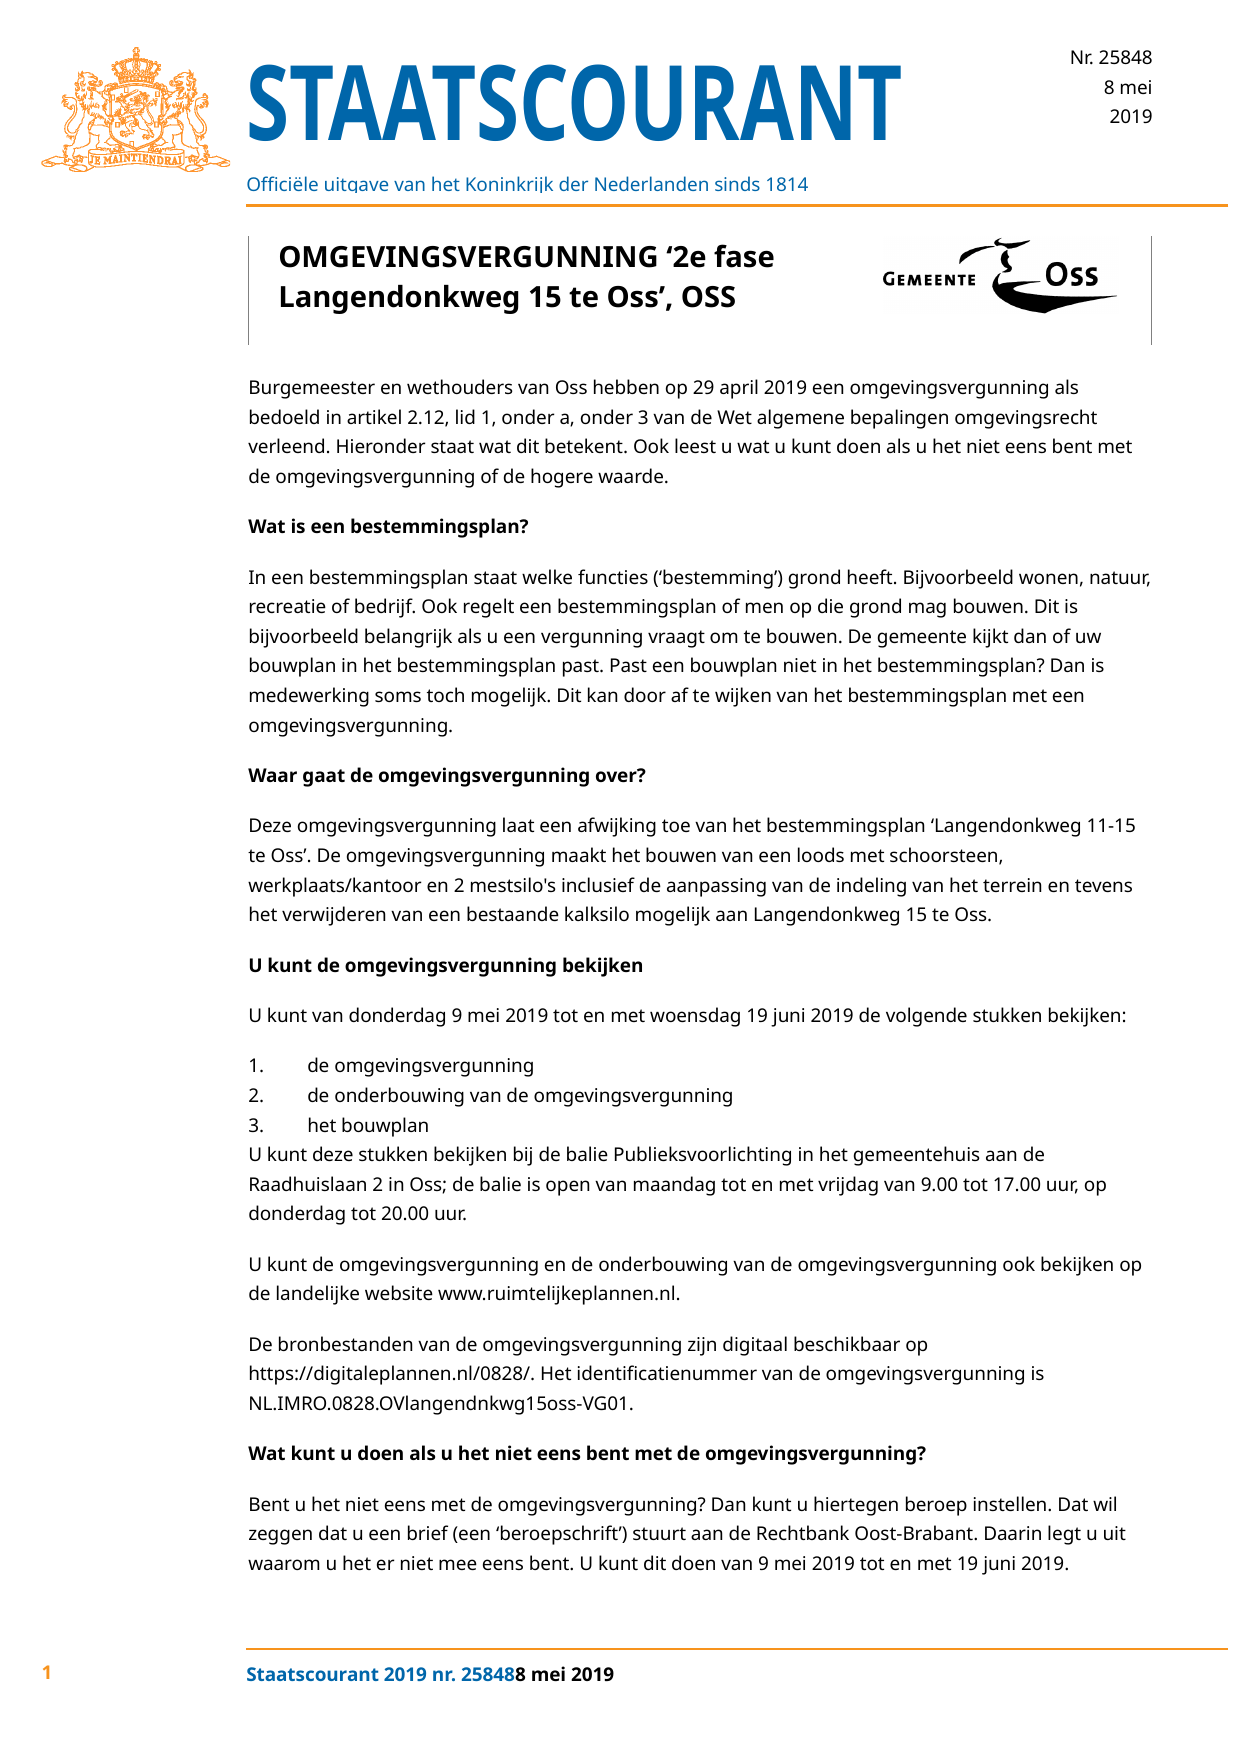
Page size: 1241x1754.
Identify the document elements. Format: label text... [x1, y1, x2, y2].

text U kunt de omgevingsvergunning bekijken [248, 952, 1152, 977]
table_header [850, 236, 1151, 345]
text Wat is een bestemmingsplan? [248, 513, 1152, 539]
text Bent u het niet eens met de omgevingsvergunning? Dan kunt u hiertegen beroep instellen. Dat wil zeggen dat u een brief (een ‘beroepschrift’) stuurt aan de Rechtbank Oost-Brabant. Daarin legt u uit waarom u het er niet mee eens bent. U kunt dit doen van 9 mei 2019 tot en met 19 juni 2019. [248, 1491, 1152, 1576]
list de onderbouwing van de omgevingsvergunning [248, 1082, 1152, 1108]
text Waar gaat de omgevingsvergunning over? [248, 762, 1152, 788]
list de omgevingsvergunning [248, 1053, 1152, 1078]
text U kunt de omgevingsvergunning en de onderbouwing van de omgevingsvergunning ook bekijken op de landelijke website www.ruimtelijkeplannen.nl. [248, 1251, 1152, 1306]
text Wat kunt u doen als u het niet eens bent met de omgevingsvergunning? [248, 1441, 1152, 1466]
text U kunt van donderdag 9 mei 2019 tot en met woensdag 19 juni 2019 de volgende stukken bekijken: [248, 1002, 1152, 1028]
text De bronbestanden van de omgevingsvergunning zijn digitaal beschikbaar op https://digitaleplannen.nl/0828/. Het identificatienummer van de omgevingsvergunning is NL.IMRO.0828.OVlangendnkwg15oss-VG01. [248, 1331, 1152, 1416]
table_header OMGEVINGSVERGUNNING ‘2e fase Langendonkweg 15 te Oss’, OSS [249, 236, 850, 345]
text U kunt deze stukken bekijken bij de balie Publieksvoorlichting in het gemeentehuis aan de Raadhuislaan 2 in Oss; de balie is open van maandag tot en met vrijdag van 9.00 tot 17.00 uur, op donderdag tot 20.00 uur. [248, 1141, 1152, 1226]
picture [882, 236, 1119, 314]
text Deze omgevingsvergunning laat een afwijking toe van het bestemmingsplan ‘Langendonkweg 11-15 te Oss’. De omgevingsvergunning maakt het bouwen van een loods met schoorsteen, werkplaats/kantoor en 2 mestsilo's inclusief de aanpassing van de indeling van het terrein en tevens het verwijderen van een bestaande kalksilo mogelijk aan Langendonkweg 15 te Oss. [248, 813, 1152, 927]
picture [41, 47, 231, 172]
list het bouwplan [248, 1112, 1152, 1137]
text Burgemeester en wethouders van Oss hebben op 29 april 2019 een omgevingsvergunning als bedoeld in artikel 2.12, lid 1, onder a, onder 3 van de Wet algemene bepalingen omgevingsrecht verleend. Hieronder staat wat dit betekent. Ook leest u wat u kunt doen als u het niet eens bent met de omgevingsvergunning of de hogere waarde. [248, 374, 1152, 489]
text In een bestemmingsplan staat welke functies (‘bestemming’) grond heeft. Bijvoorbeeld wonen, natuur, recreatie of bedrijf. Ook regelt een bestemmingsplan of men op die grond mag bouwen. Dit is bijvoorbeeld belangrijk als u een vergunning vraagt om te bouwen. De gemeente kijkt dan of uw bouwplan in het bestemmingsplan past. Past een bouwplan niet in het bestemmingsplan? Dan is medewerking soms toch mogelijk. Dit kan door af te wijken van het bestemmingsplan met een omgevingsvergunning. [248, 564, 1152, 737]
